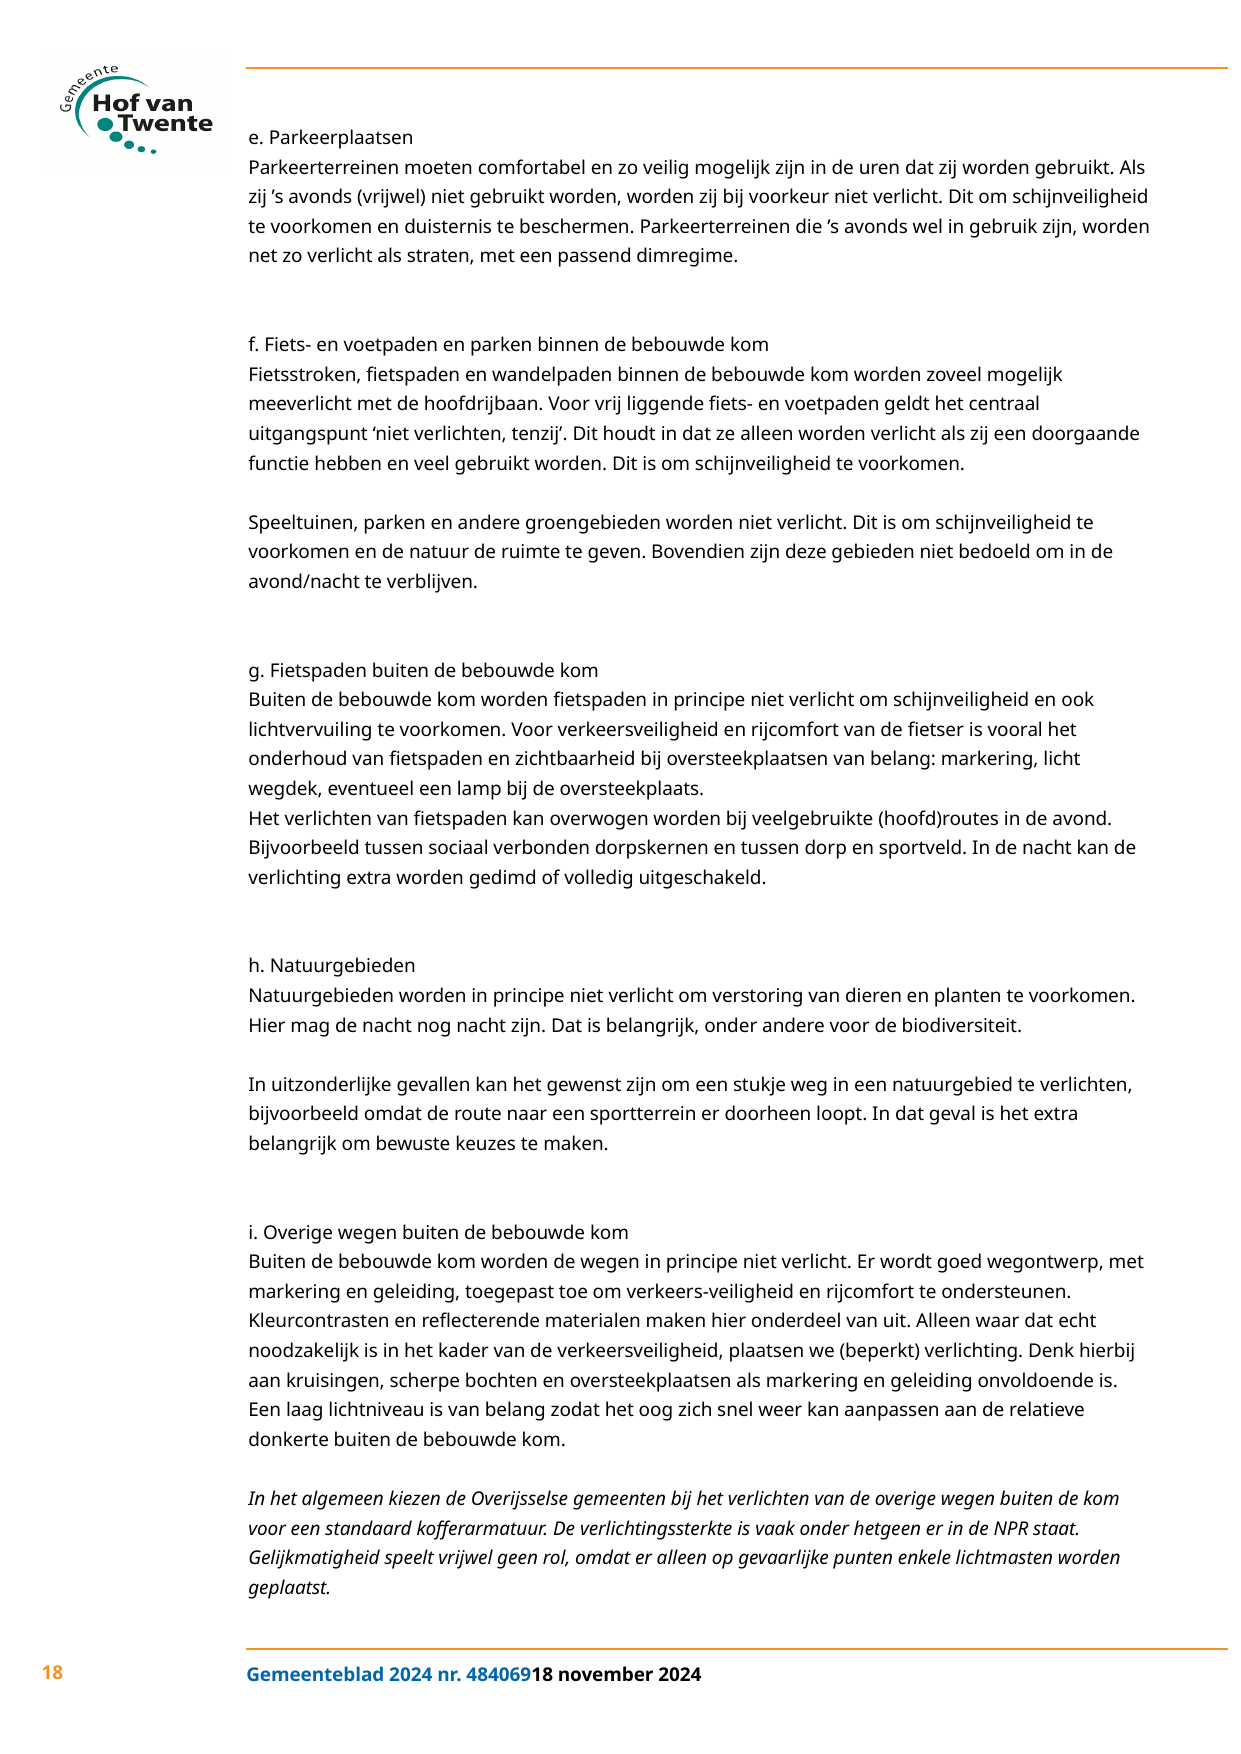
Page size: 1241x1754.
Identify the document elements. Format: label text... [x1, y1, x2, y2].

text In het algemeen kiezen de Overijsselse gemeenten bij het verlichten van de overige wegen buiten de kom voor een standaard kofferarmatuur. De verlichtingssterkte is vaak onder hetgeen er in de NPR staat. Gelijkmatigheid speelt vrijwel geen rol, omdat er alleen op gevaarlijke punten enkele lichtmasten worden geplaatst. [248, 1485, 1152, 1600]
text Parkeerterreinen moeten comfortabel en zo veilig mogelijk zijn in de uren dat zij worden gebruikt. Als zij ’s avonds (vrijwel) niet gebruikt worden, worden zij bij voorkeur niet verlicht. Dit om schijnveiligheid te voorkomen en duisternis te beschermen. Parkeerterreinen die ’s avonds wel in gebruik zijn, worden net zo verlicht als straten, met een passend dimregime. [248, 154, 1152, 268]
text In uitzonderlijke gevallen kan het gewenst zijn om een stukje weg in een natuurgebied te verlichten, bijvoorbeeld omdat de route naar een sportterrein er doorheen loopt. In dat geval is het extra belangrijk om bewuste keuzes te maken. [248, 1071, 1152, 1156]
text Natuurgebieden worden in principe niet verlicht om verstoring van dieren en planten te voorkomen. Hier mag de nacht nog nacht zijn. Dat is belangrijk, onder andere voor de biodiversiteit. [248, 982, 1152, 1038]
text i. Overige wegen buiten de bebouwde kom [248, 1219, 1152, 1245]
text Speeltuinen, parken en andere groengebieden worden niet verlicht. Dit is om schijnveiligheid te voorkomen en de natuur de ruimte te geven. Bovendien zijn deze gebieden niet bedoeld om in de avond/nacht te verblijven. [248, 509, 1152, 594]
text Het verlichten van fietspaden kan overwogen worden bij veelgebruikte (hoofd)routes in de avond. Bijvoorbeeld tussen sociaal verbonden dorpskernen en tussen dorp en sportveld. In de nacht kan de verlichting extra worden gedimd of volledig uitgeschakeld. [248, 805, 1152, 890]
picture [41, 47, 231, 172]
text f. Fiets- en voetpaden en parken binnen de bebouwde kom [248, 331, 1152, 357]
text h. Natuurgebieden [248, 953, 1152, 978]
text Fietsstroken, fietspaden en wandelpaden binnen de bebouwde kom worden zoveel mogelijk meeverlicht met de hoofdrijbaan. Voor vrij liggende fiets- en voetpaden geldt het centraal uitgangspunt ‘niet verlichten, tenzij’. Dit houdt in dat ze alleen worden verlicht als zij een doorgaande functie hebben en veel gebruikt worden. Dit is om schijnveiligheid te voorkomen. [248, 361, 1152, 476]
text Buiten de bebouwde kom worden fietspaden in principe niet verlicht om schijnveiligheid en ook lichtvervuiling te voorkomen. Voor verkeersveiligheid en rijcomfort van de fietser is vooral het onderhoud van fietspaden en zichtbaarheid bij oversteekplaatsen van belang: markering, licht wegdek, eventueel een lamp bij de oversteekplaats. [248, 686, 1152, 801]
text e. Parkeerplaatsen [248, 124, 1152, 150]
text Buiten de bebouwde kom worden de wegen in principe niet verlicht. Er wordt goed wegontwerp, met markering en geleiding, toegepast toe om verkeers-veiligheid en rijcomfort te ondersteunen. Kleurcontrasten en reflecterende materialen maken hier onderdeel van uit. Alleen waar dat echt noodzakelijk is in het kader van de verkeersveiligheid, plaatsen we (beperkt) verlichting. Denk hierbij aan kruisingen, scherpe bochten en oversteekplaatsen als markering en geleiding onvoldoende is. Een laag lichtniveau is van belang zodat het oog zich snel weer kan aanpassen aan de relatieve donkerte buiten de bebouwde kom. [248, 1248, 1152, 1452]
text g. Fietspaden buiten de bebouwde kom [248, 657, 1152, 683]
